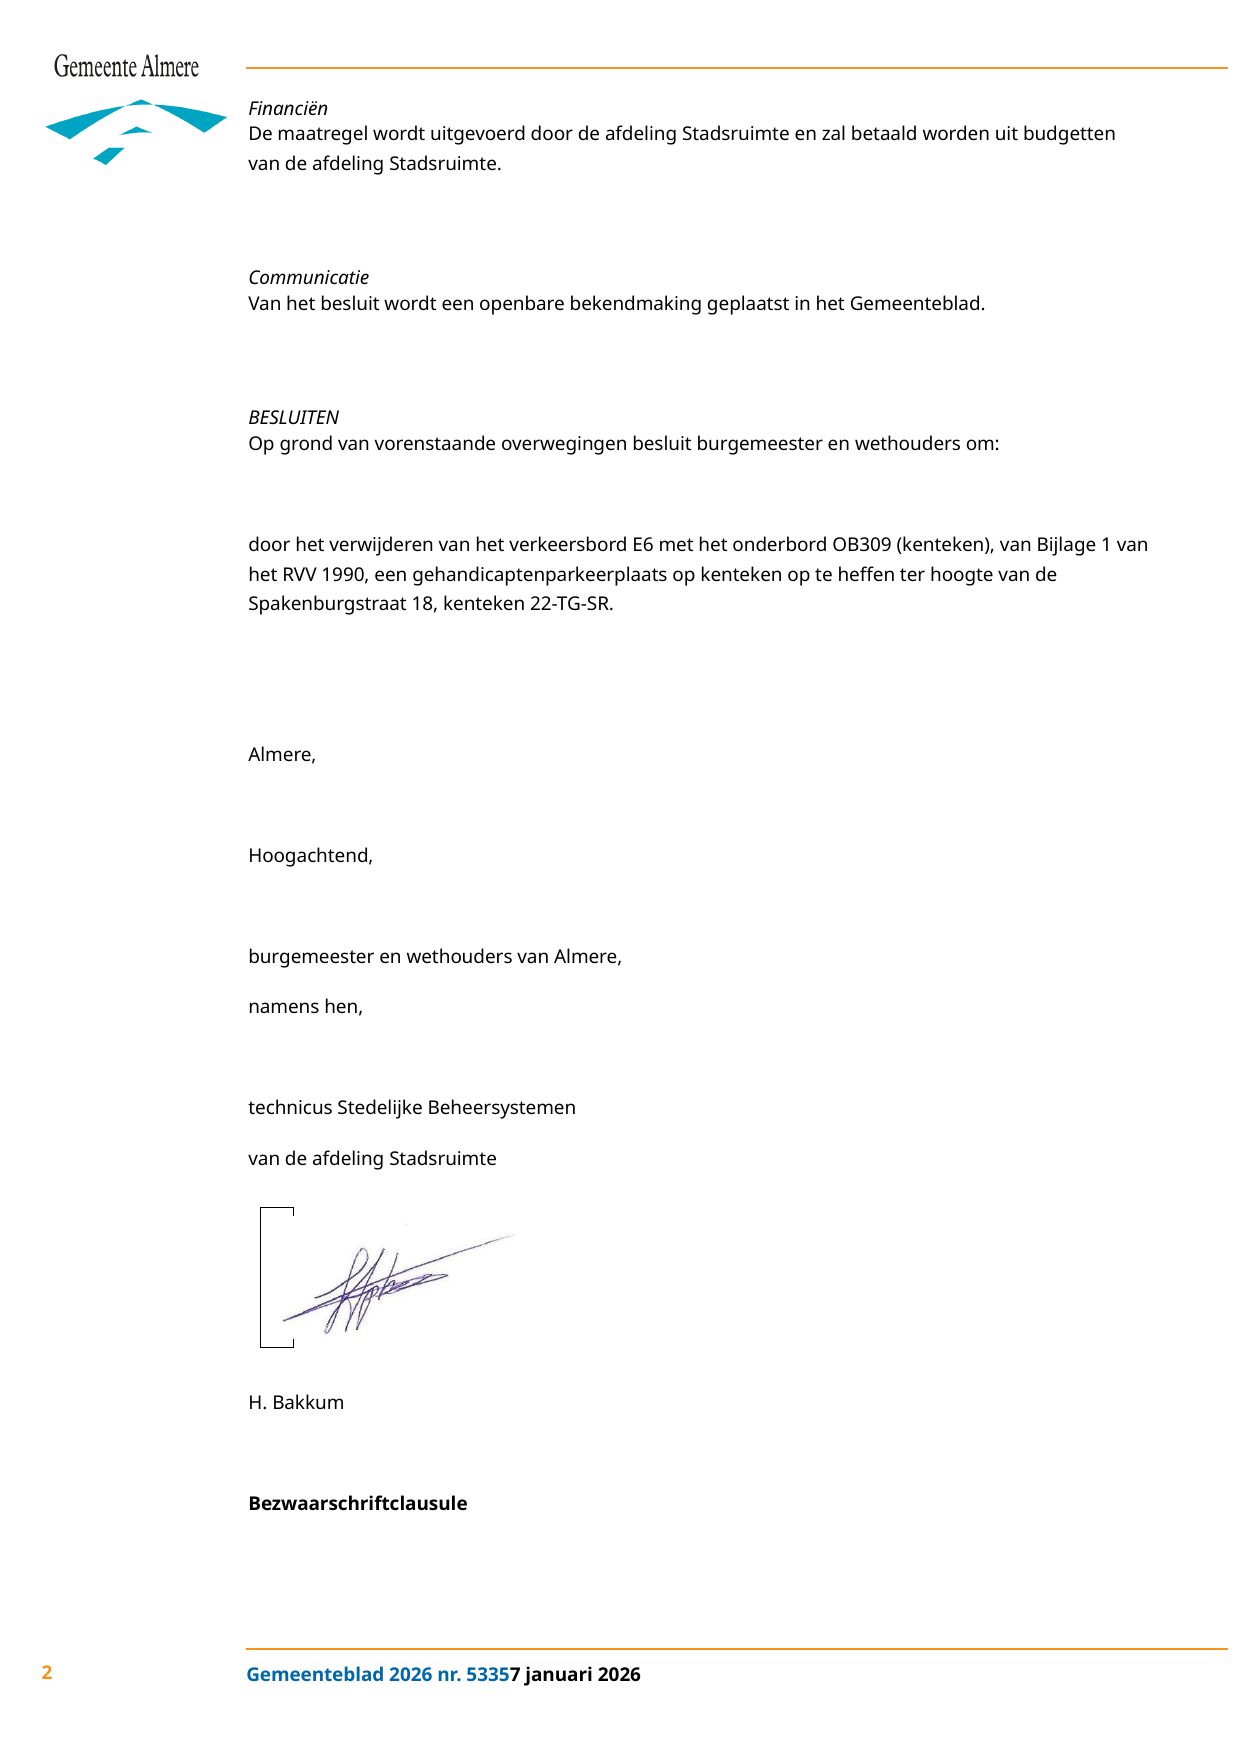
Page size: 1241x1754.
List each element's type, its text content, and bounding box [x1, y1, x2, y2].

text burgemeester en wethouders van Almere, [248, 943, 1152, 969]
text Hoogachtend, [248, 842, 1152, 868]
text Op grond van vorenstaande overwegingen besluit burgemeester en wethouders om: [248, 430, 1152, 456]
text Van het besluit wordt een openbare bekendmaking geplaatst in het Gemeenteblad. [248, 290, 1152, 316]
text BESLUITEN [248, 404, 1152, 430]
text De maatregel wordt uitgevoerd door de afdeling Stadsruimte en zal betaald worden uit budgetten van de afdeling Stadsruimte. [248, 121, 1152, 176]
text Almere, [248, 742, 1152, 767]
text H. Bakkum [248, 1389, 1152, 1415]
text technicus Stedelijke Beheersystemen [248, 1094, 1152, 1120]
picture [41, 47, 231, 172]
text Communicatie [248, 264, 1152, 290]
text Bezwaarschriftclausule [248, 1490, 1152, 1516]
text Financiën [248, 95, 1152, 121]
text van de afdeling Stadsruimte [248, 1145, 1152, 1171]
text namens hen, [248, 994, 1152, 1019]
picture [268, 1216, 521, 1339]
text door het verwijderen van het verkeersbord E6 met het onderbord OB309 (kenteken), van Bijlage 1 van het RVV 1990, een gehandicaptenparkeerplaats op kenteken op te heffen ter hoogte van de Spakenburgstraat 18, kenteken 22-TG-SR. [248, 531, 1152, 616]
